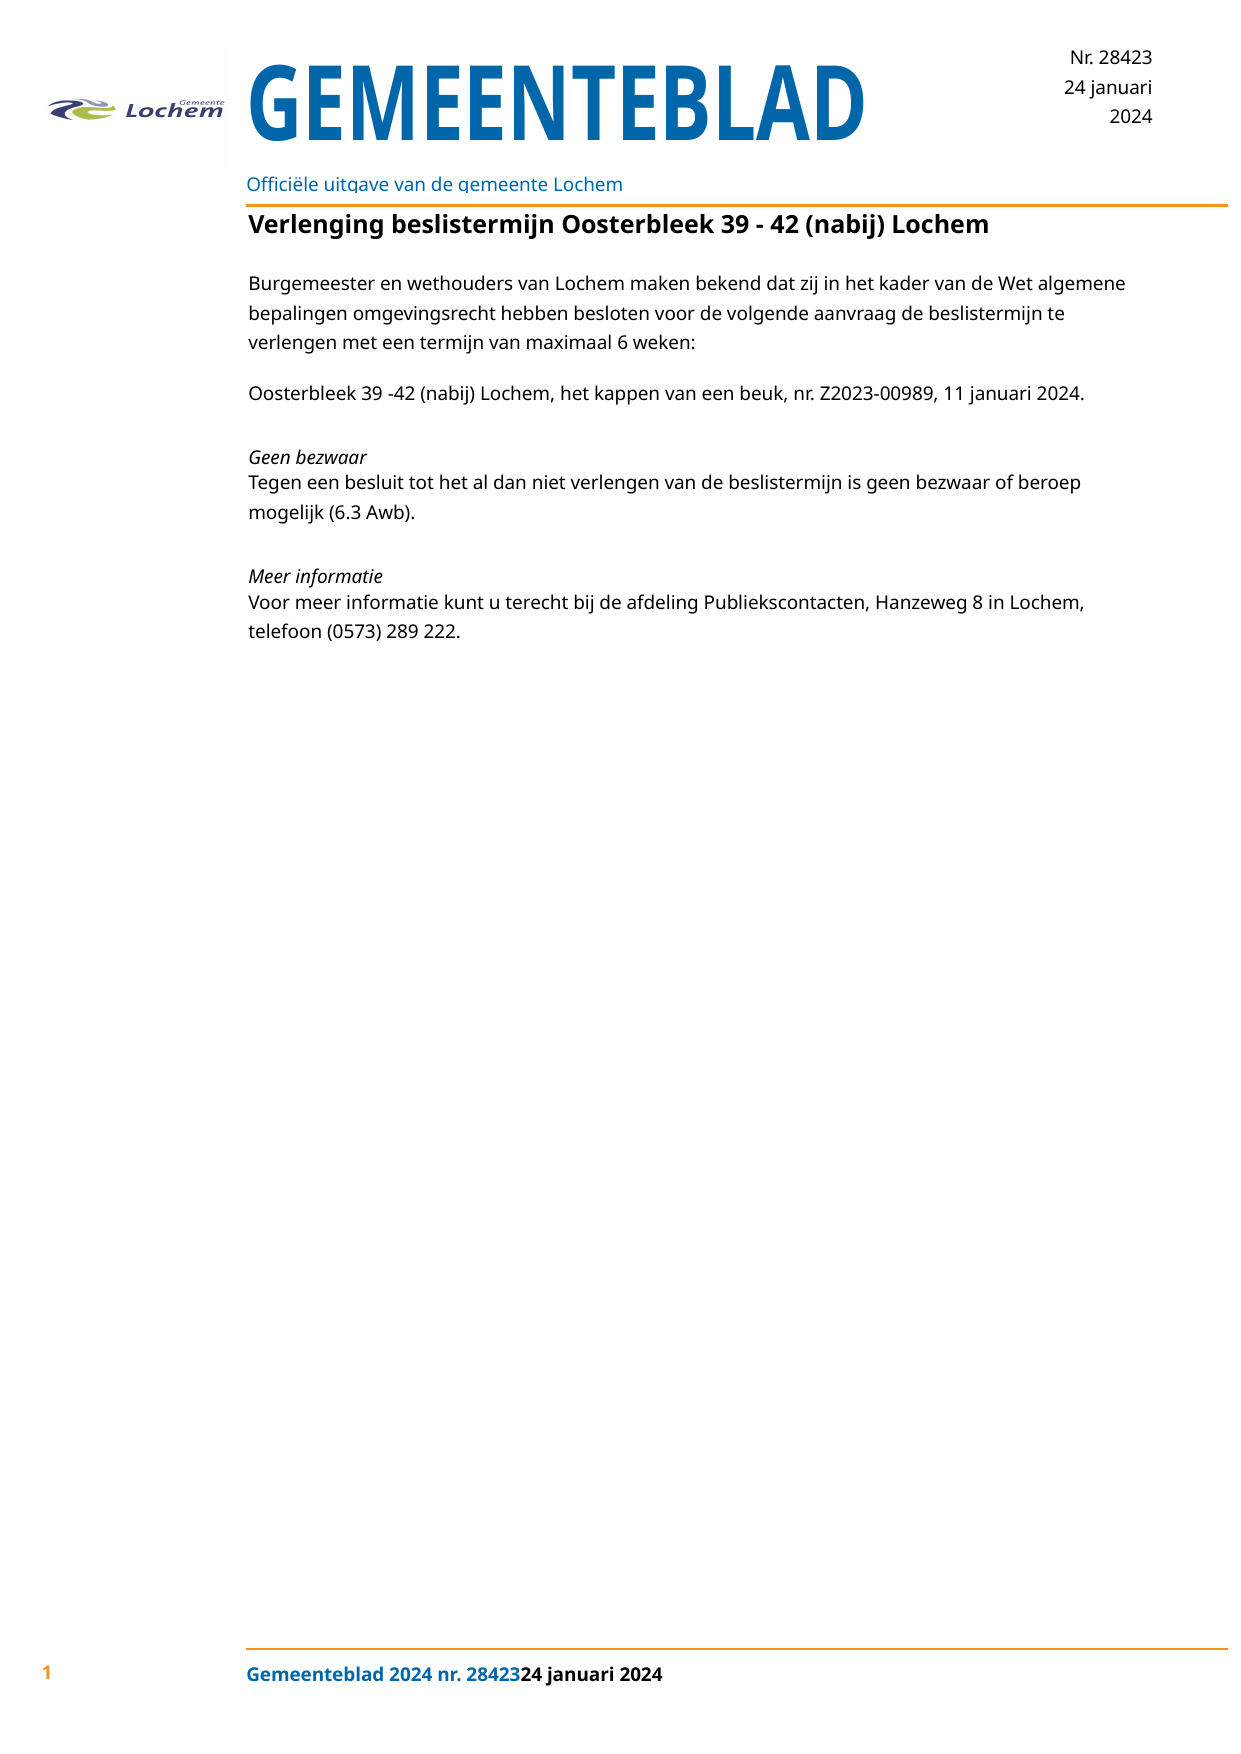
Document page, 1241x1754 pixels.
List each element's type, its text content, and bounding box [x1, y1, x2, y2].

text Geen bezwaar [248, 444, 1152, 469]
text Meer informatie [248, 563, 1152, 589]
text Oosterbleek 39 -42 (nabij) Lochem, het kappen van een beuk, nr. Z2023-00989, 11 januari 2024. [248, 380, 1152, 406]
text Burgemeester en wethouders van Lochem maken bekend dat zij in het kader van de Wet algemene bepalingen omgevingsrecht hebben besloten voor de volgende aanvraag de beslistermijn te verlengen met een termijn van maximaal 6 weken: [248, 270, 1152, 355]
text Tegen een besluit tot het al dan niet verlengen van de beslistermijn is geen bezwaar of beroep mogelijk (6.3 Awb). [248, 469, 1152, 525]
picture [41, 47, 231, 172]
text Voor meer informatie kunt u terecht bij de afdeling Publiekscontacten, Hanzeweg 8 in Lochem, telefoon (0573) 289 222. [248, 589, 1152, 644]
text Verlenging beslistermijn Oosterbleek 39 - 42 (nabij) Lochem [248, 207, 1152, 241]
